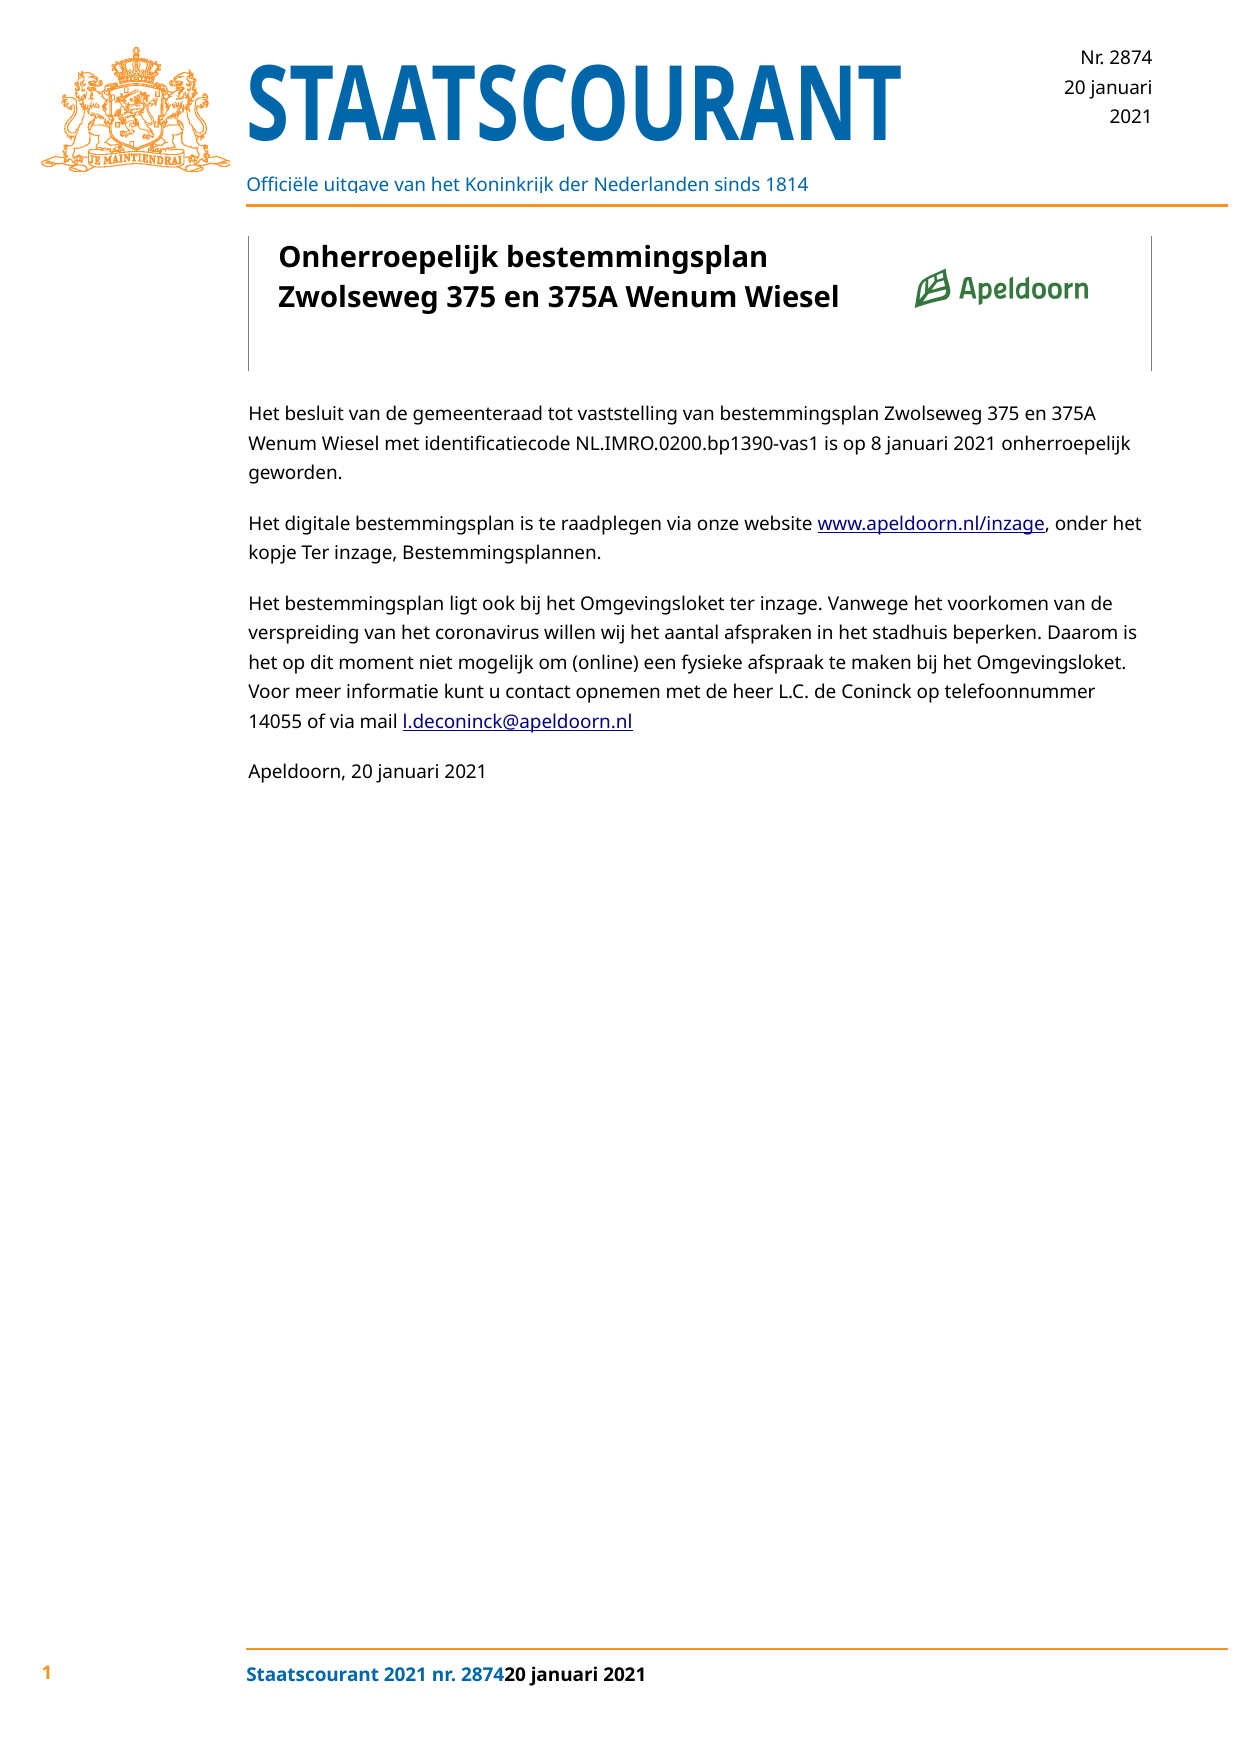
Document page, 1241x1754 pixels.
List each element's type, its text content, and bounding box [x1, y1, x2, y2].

picture [882, 236, 1119, 345]
table_header [850, 236, 1151, 371]
text Het bestemmingsplan ligt ook bij het Omgevingsloket ter inzage. Vanwege het voorkomen van de verspreiding van het coronavirus willen wij het aantal afspraken in het stadhuis beperken. Daarom is het op dit moment niet mogelijk om (online) een fysieke afspraak te maken bij het Omgevingsloket. Voor meer informatie kunt u contact opnemen met de heer L.C. de Coninck op telefoonnummer 14055 of via mail l.deconinck@apeldoorn.nl [248, 590, 1152, 734]
text Het besluit van de gemeenteraad tot vaststelling van bestemmingsplan Zwolseweg 375 en 375A Wenum Wiesel met identificatiecode NL.IMRO.0200.bp1390-vas1 is op 8 januari 2021 onherroepelijk geworden. [248, 400, 1152, 485]
text Het digitale bestemmingsplan is te raadplegen via onze website www.apeldoorn.nl/inzage, onder het kopje Ter inzage, Bestemmingsplannen. [248, 510, 1152, 565]
text Apeldoorn, 20 januari 2021 [248, 758, 1152, 784]
table_header Onherroepelijk bestemmingsplan Zwolseweg 375 en 375A Wenum Wiesel [249, 236, 850, 371]
picture [41, 47, 231, 172]
